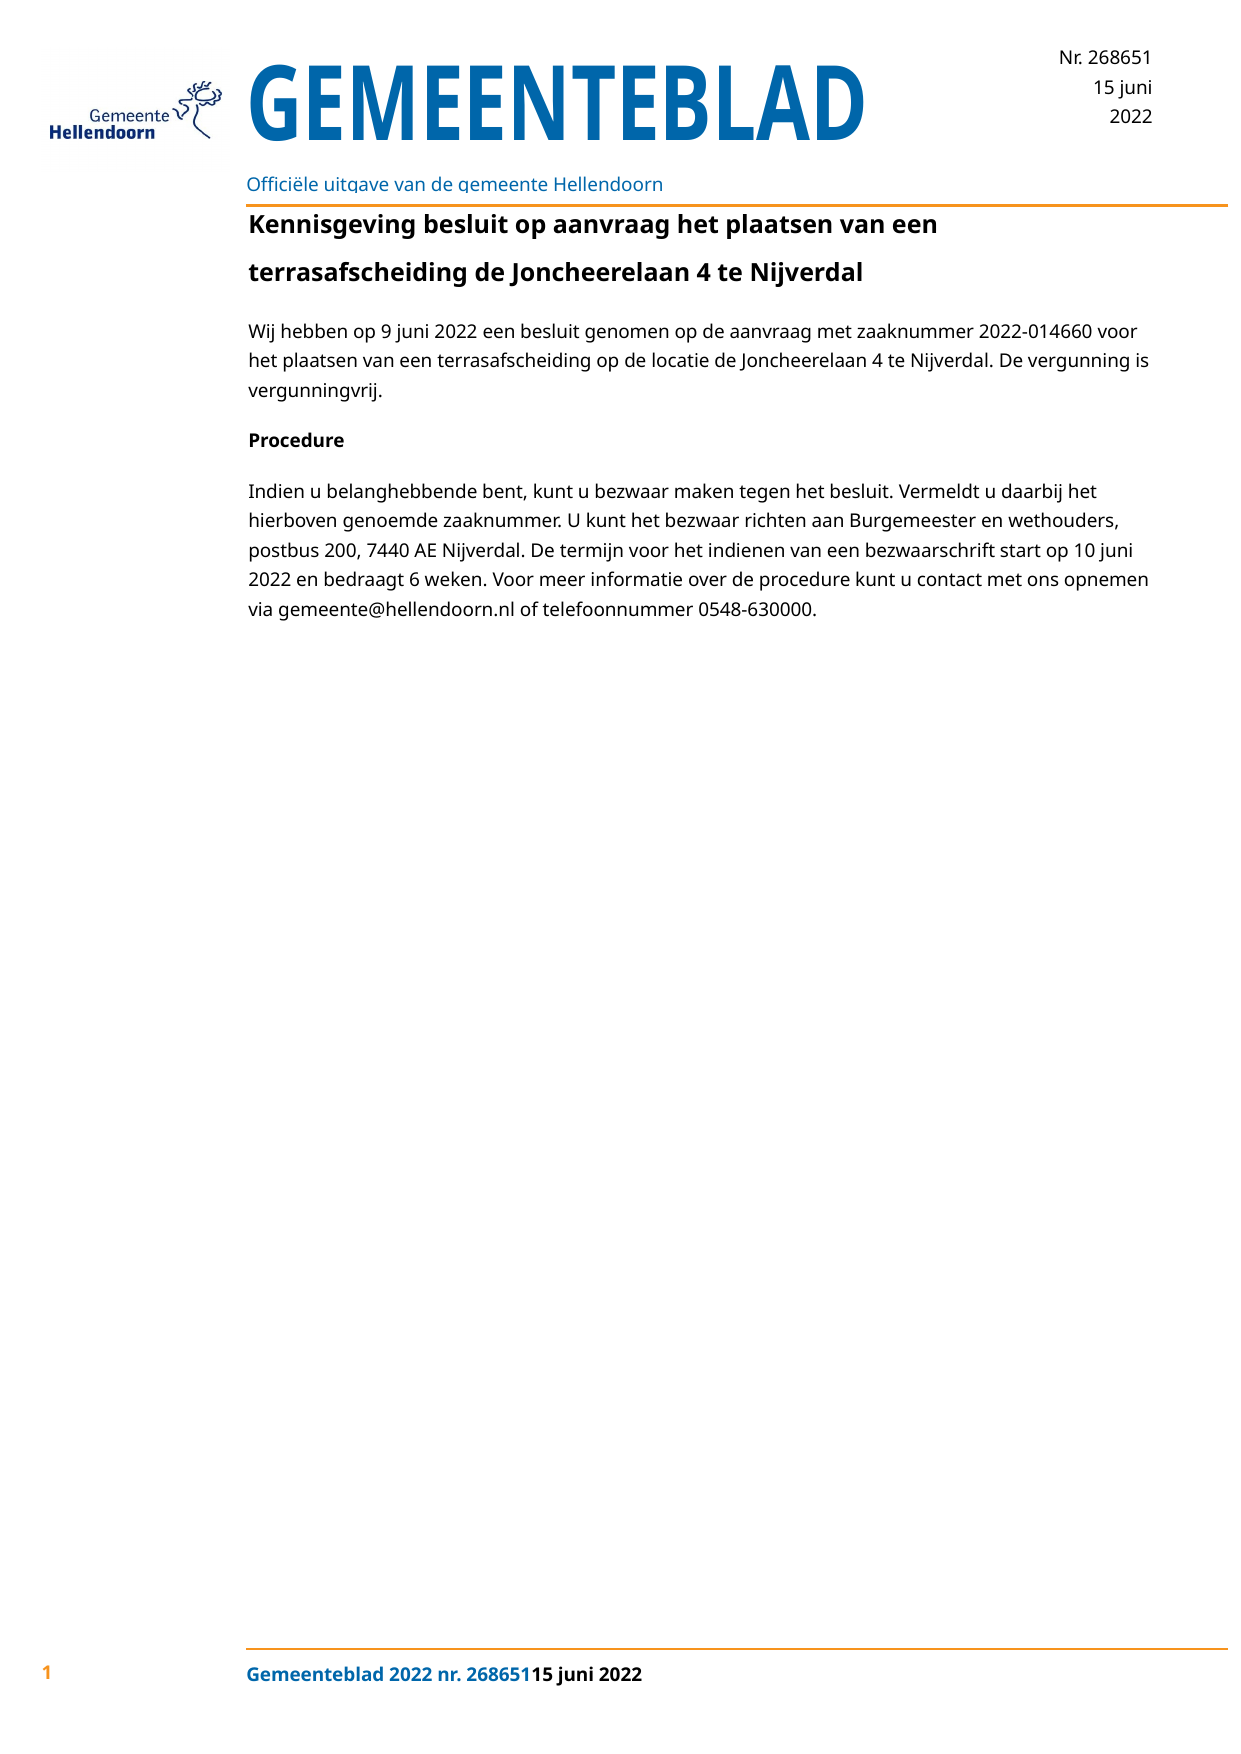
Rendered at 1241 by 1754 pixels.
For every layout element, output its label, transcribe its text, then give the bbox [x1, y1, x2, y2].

text Procedure [248, 427, 1152, 453]
text Kennisgeving besluit op aanvraag het plaatsen van een terrasafscheiding de Joncheerelaan 4 te Nijverdal [248, 207, 1152, 288]
text Indien u belanghebbende bent, kunt u bezwaar maken tegen het besluit. Vermeldt u daarbij het hierboven genoemde zaaknummer. U kunt het bezwaar richten aan Burgemeester en wethouders, postbus 200, 7440 AE Nijverdal. De termijn voor het indienen van een bezwaarschrift start op 10 juni 2022 en bedraagt 6 weken. Voor meer informatie over de procedure kunt u contact met ons opnemen via gemeente@hellendoorn.nl of telefoonnummer 0548-630000. [248, 478, 1152, 622]
picture [41, 47, 231, 172]
text Wij hebben op 9 juni 2022 een besluit genomen op de aanvraag met zaaknummer 2022-014660 voor het plaatsen van een terrasafscheiding op de locatie de Joncheerelaan 4 te Nijverdal. De vergunning is vergunningvrij. [248, 318, 1152, 403]
